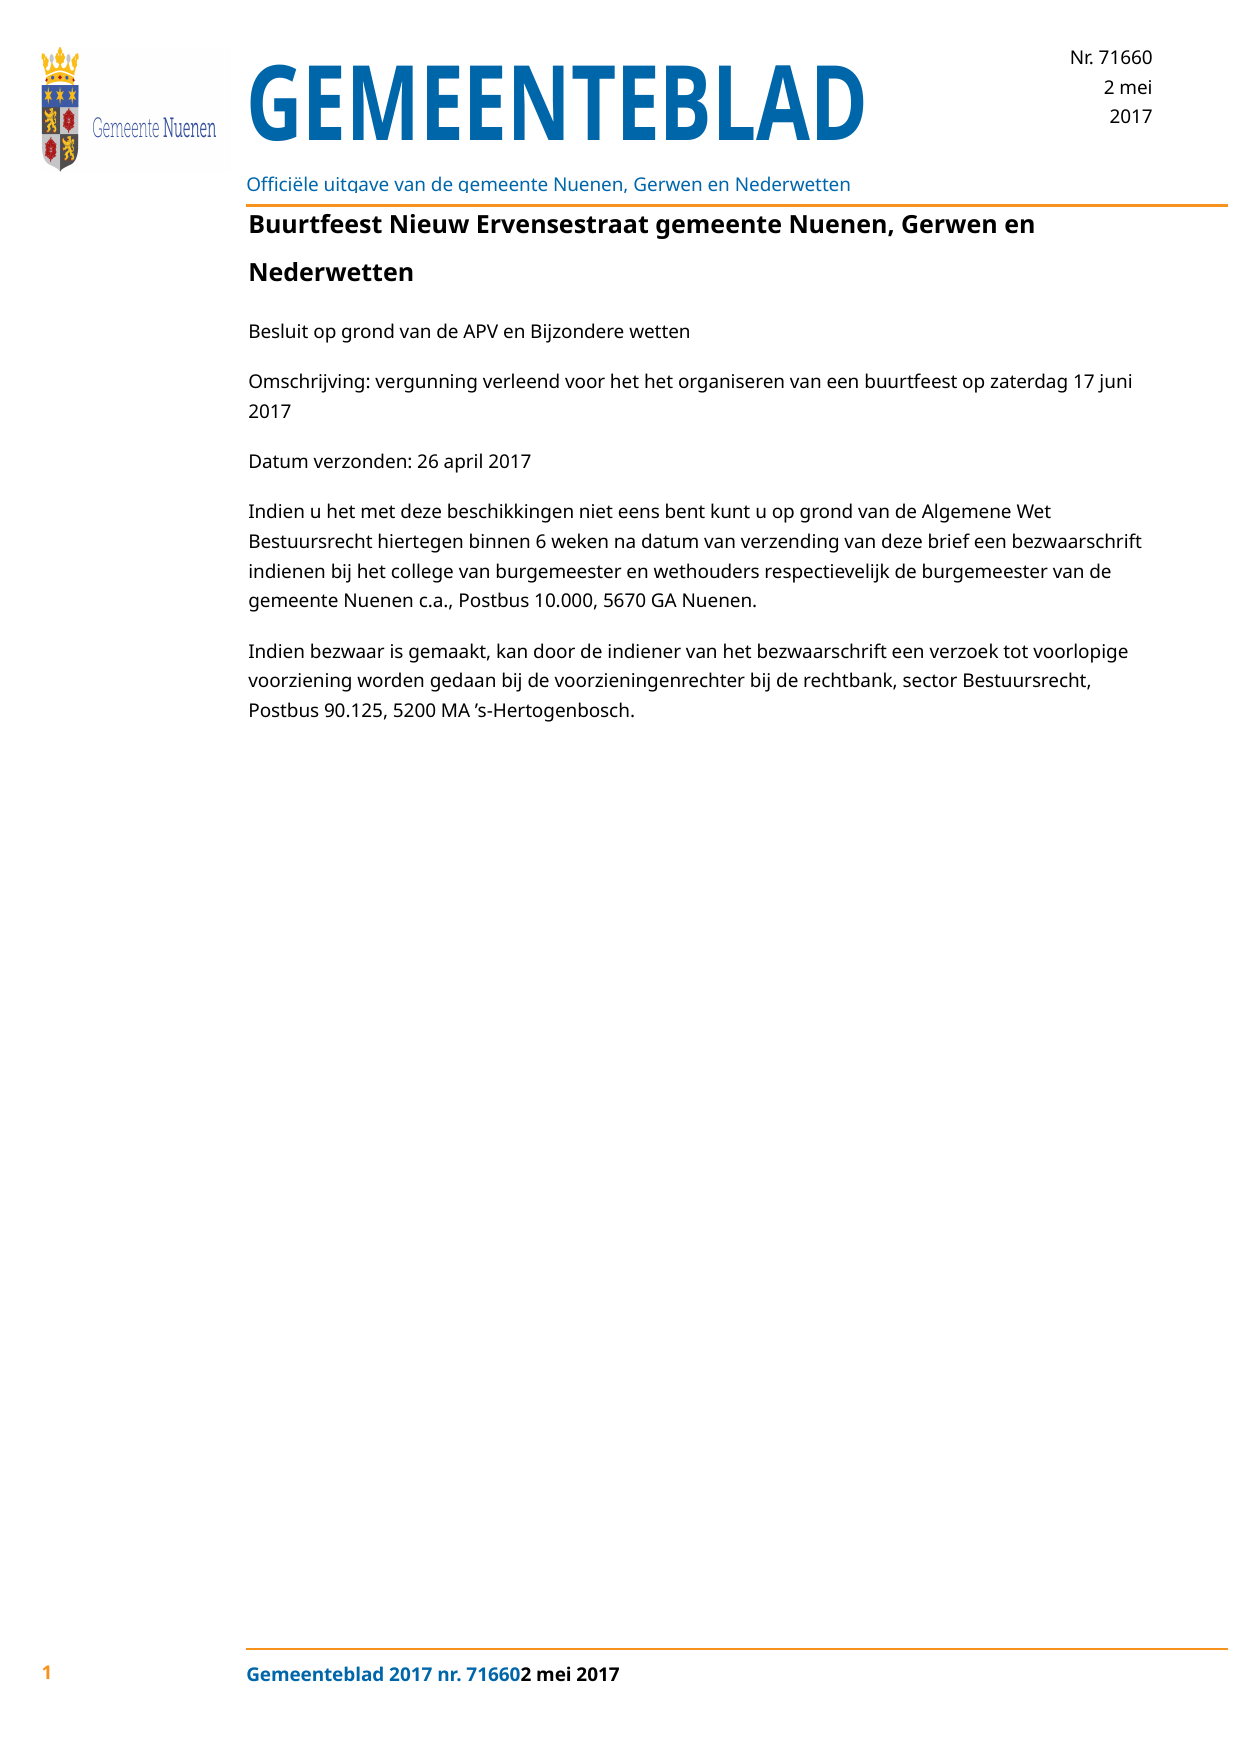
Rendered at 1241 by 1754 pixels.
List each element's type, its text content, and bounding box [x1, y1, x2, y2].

text Omschrijving: vergunning verleend voor het het organiseren van een buurtfeest op zaterdag 17 juni 2017 [248, 368, 1152, 424]
picture [41, 47, 231, 172]
text Besluit op grond van de APV en Bijzondere wetten [248, 318, 1152, 344]
text Indien u het met deze beschikkingen niet eens bent kunt u op grond van de Algemene Wet Bestuursrecht hiertegen binnen 6 weken na datum van verzending van deze brief een bezwaarschrift indienen bij het college van burgemeester en wethouders respectievelijk de burgemeester van de gemeente Nuenen c.a., Postbus 10.000, 5670 GA Nuenen. [248, 499, 1152, 613]
text Datum verzonden: 26 april 2017 [248, 448, 1152, 474]
text Buurtfeest Nieuw Ervensestraat gemeente Nuenen, Gerwen en Nederwetten [248, 207, 1152, 288]
text Indien bezwaar is gemaakt, kan door de indiener van het bezwaarschrift een verzoek tot voorlopige voorziening worden gedaan bij de voorzieningenrechter bij de rechtbank, sector Bestuursrecht, Postbus 90.125, 5200 MA ’s-Hertogenbosch. [248, 638, 1152, 723]
